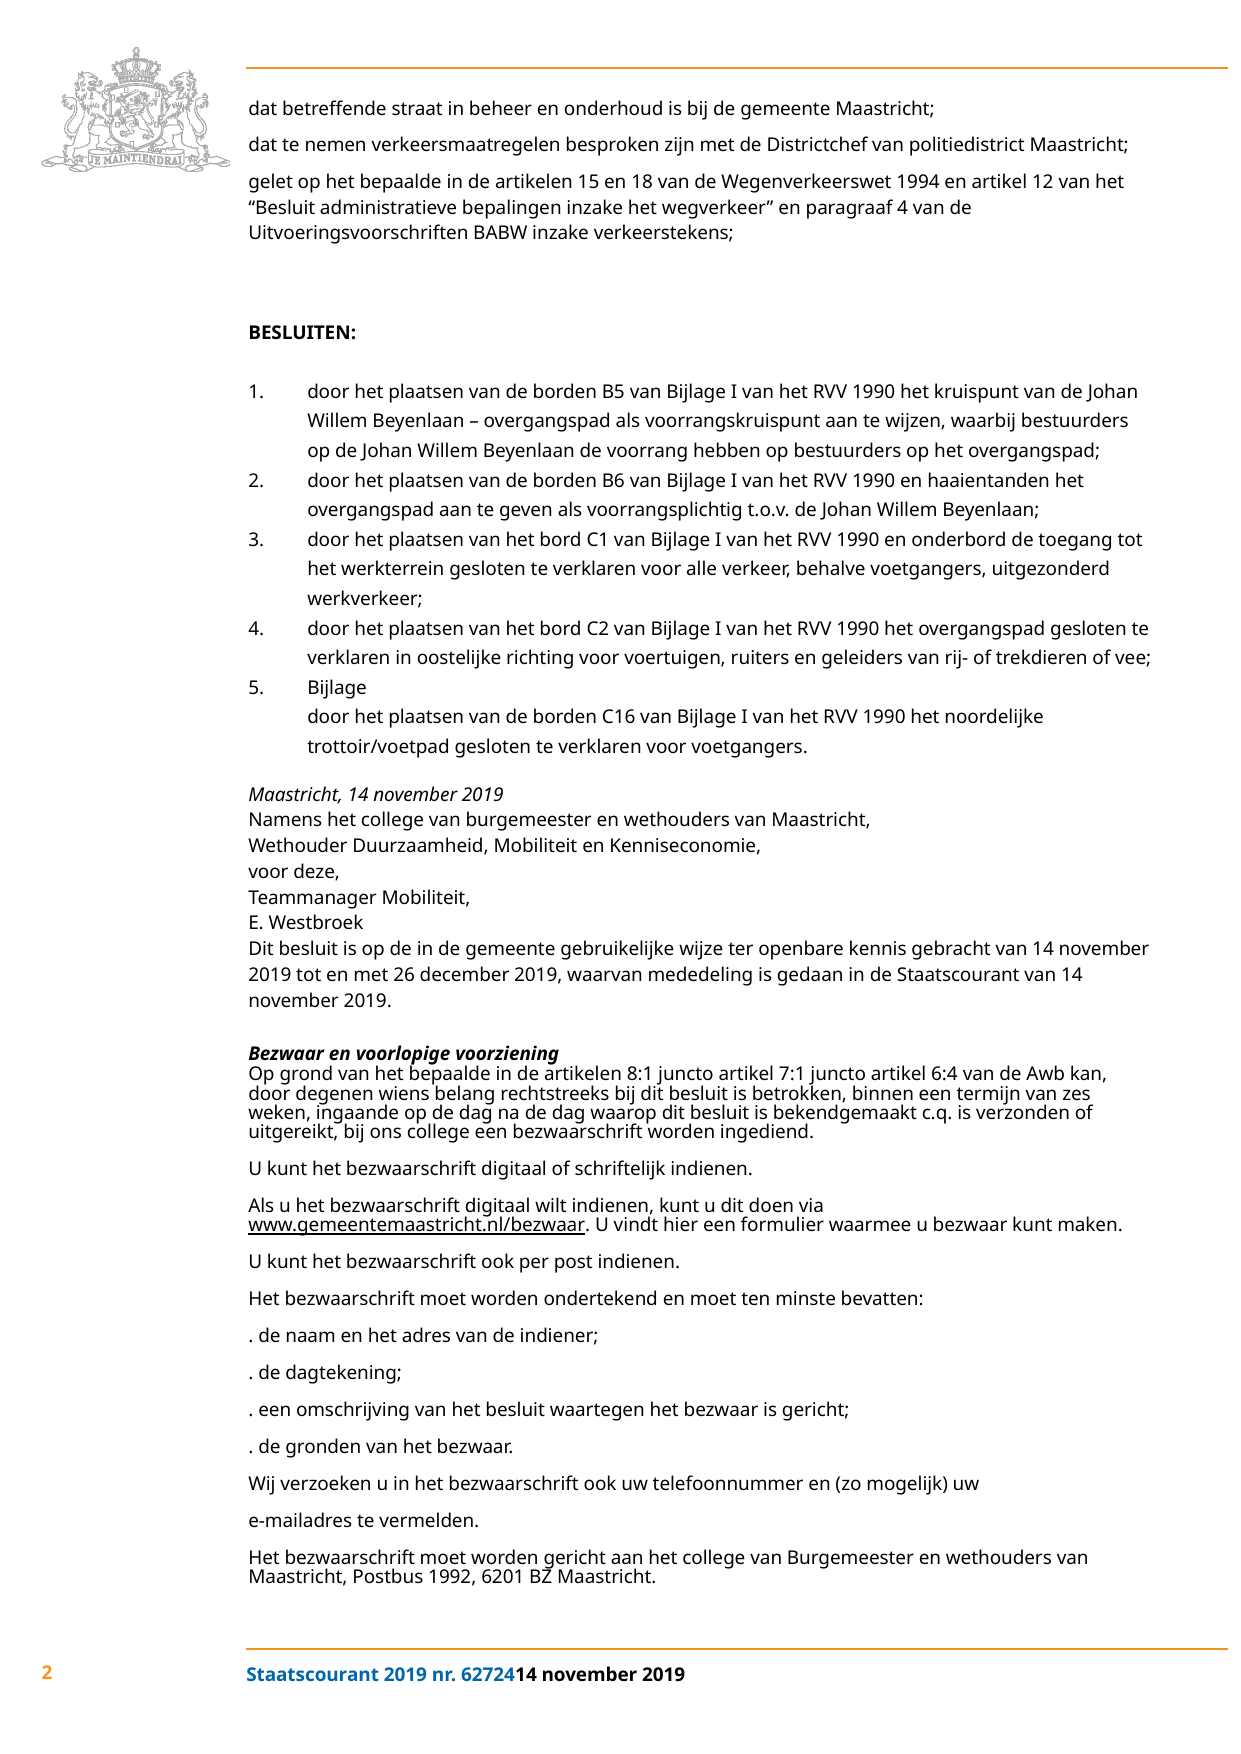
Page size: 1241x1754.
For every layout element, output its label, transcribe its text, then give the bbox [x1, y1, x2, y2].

list door het plaatsen van de borden C16 van Bijlage I van het RVV 1990 het noordelijke trottoir/voetpad gesloten te verklaren voor voetgangers. [248, 703, 1152, 759]
text . een omschrijving van het besluit waartegen het bezwaar is gericht; [248, 1401, 1152, 1421]
text . de gronden van het bezwaar. [248, 1438, 1152, 1458]
text Op grond van het bepaalde in de artikelen 8:1 juncto artikel 7:1 juncto artikel 6:4 van de Awb kan, door degenen wiens belang rechtstreeks bij dit besluit is betrokken, binnen een termijn van zes weken, ingaande op de dag na de dag waarop dit besluit is bekendgemaakt c.q. is verzonden of uitgereikt, bij ons college een bezwaarschrift worden ingediend. [248, 1065, 1152, 1142]
text E. Westbroek [248, 909, 1152, 935]
text Dit besluit is op de in de gemeente gebruikelijke wijze ter openbare kennis gebracht van 14 november 2019 tot en met 26 december 2019, waarvan mededeling is gedaan in de Staatscourant van 14 november 2019. [248, 935, 1152, 1012]
text BESLUITEN: [248, 319, 1152, 345]
text . de dagtekening; [248, 1364, 1152, 1384]
text Het bezwaarschrift moet worden ondertekend en moet ten minste bevatten: [248, 1290, 1152, 1310]
text Als u het bezwaarschrift digitaal wilt indienen, kunt u dit doen via www.gemeentemaastricht.nl/bezwaar. U vindt hier een formulier waarmee u bezwaar kunt maken. [248, 1197, 1152, 1236]
list door het plaatsen van de borden B6 van Bijlage I van het RVV 1990 en haaientanden het overgangspad aan te geven als voorrangsplichtig t.o.v. de Johan Willem Beyenlaan; [248, 467, 1152, 522]
text U kunt het bezwaarschrift ook per post indienen. [248, 1253, 1152, 1273]
picture [41, 47, 231, 172]
text Teammanager Mobiliteit, [248, 884, 1152, 909]
text voor deze, [248, 858, 1152, 884]
text Wij verzoeken u in het bezwaarschrift ook uw telefoonnummer en (zo mogelijk) uw [248, 1475, 1152, 1494]
text U kunt het bezwaarschrift digitaal of schriftelijk indienen. [248, 1160, 1152, 1179]
text Het bezwaarschrift moet worden gericht aan het college van Burgemeester en wethouders van Maastricht, Postbus 1992, 6201 BZ Maastricht. [248, 1549, 1152, 1588]
text . de naam en het adres van de indiener; [248, 1327, 1152, 1347]
text e-mailadres te vermelden. [248, 1512, 1152, 1532]
list door het plaatsen van het bord C1 van Bijlage I van het RVV 1990 en onderbord de toegang tot het werkterrein gesloten te verklaren voor alle verkeer, behalve voetgangers, uitgezonderd werkverkeer; [248, 526, 1152, 611]
text dat te nemen verkeersmaatregelen besproken zijn met de Districtchef van politiedistrict Maastricht; [248, 131, 1152, 157]
text Bezwaar en voorlopige voorziening [248, 1040, 1152, 1065]
list door het plaatsen van de borden B5 van Bijlage I van het RVV 1990 het kruispunt van de Johan Willem Beyenlaan – overgangspad als voorrangskruispunt aan te wijzen, waarbij bestuurders op de Johan Willem Beyenlaan de voorrang hebben op bestuurders op het overgangspad; [248, 378, 1152, 463]
text Namens het college van burgemeester en wethouders van Maastricht, [248, 807, 1152, 832]
text Wethouder Duurzaamheid, Mobiliteit en Kenniseconomie, [248, 832, 1152, 858]
list Bijlage [248, 674, 1152, 700]
text gelet op het bepaalde in de artikelen 15 en 18 van de Wegenverkeerswet 1994 en artikel 12 van het “Besluit administratieve bepalingen inzake het wegverkeer” en paragraaf 4 van de Uitvoeringsvoorschriften BABW inzake verkeerstekens; [248, 168, 1152, 245]
list door het plaatsen van het bord C2 van Bijlage I van het RVV 1990 het overgangspad gesloten te verklaren in oostelijke richting voor voertuigen, ruiters en geleiders van rij- of trekdieren of vee; [248, 615, 1152, 670]
text dat betreffende straat in beheer en onderhoud is bij de gemeente Maastricht; [248, 95, 1152, 121]
text Maastricht, 14 november 2019 [248, 781, 1152, 807]
